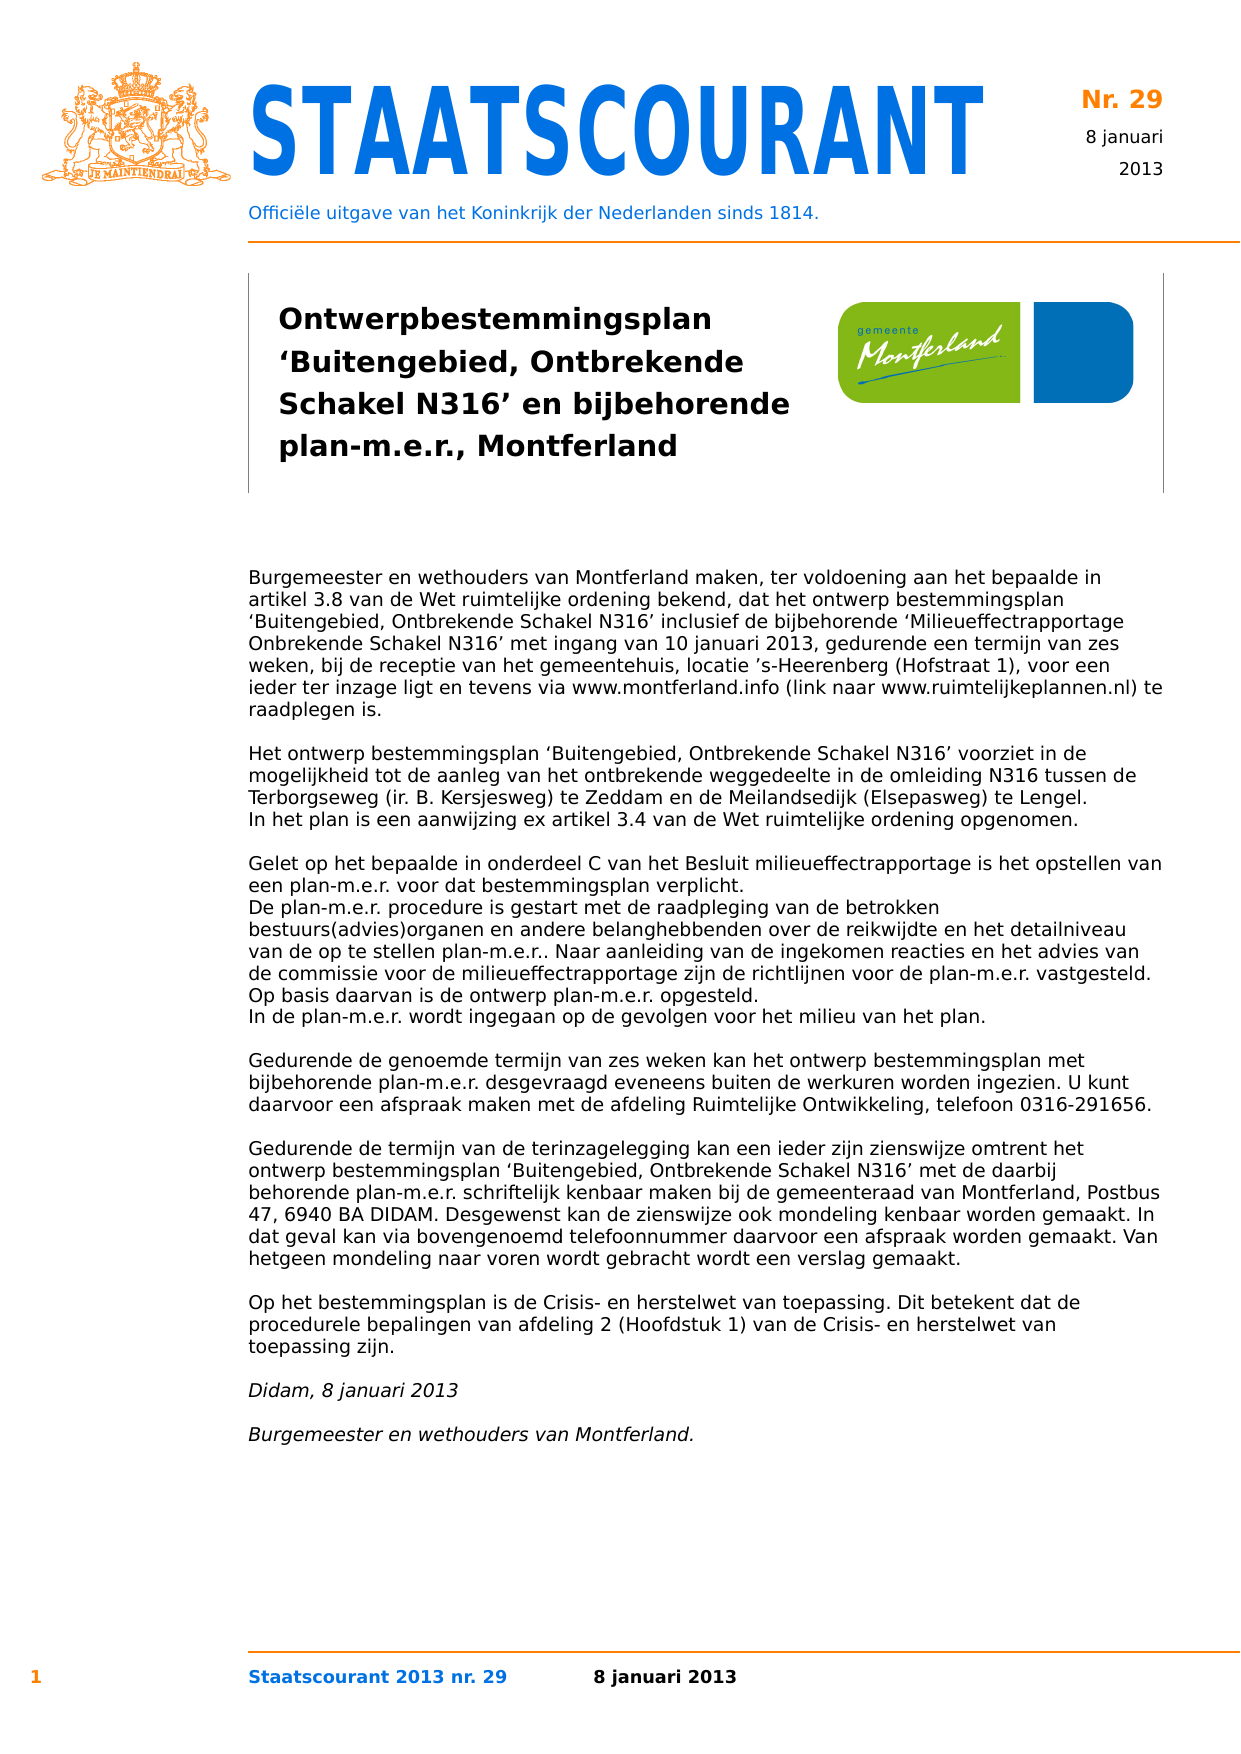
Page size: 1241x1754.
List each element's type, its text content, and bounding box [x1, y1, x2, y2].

text Gelet op het bepaalde in onderdeel C van het Besluit milieueffectrapportage is het opstellen van een plan-m.e.r. voor dat bestemmingsplan verplicht. [248, 853, 1163, 897]
text De plan-m.e.r. procedure is gestart met de raadpleging van de betrokken bestuurs(advies)organen en andere belanghebbenden over de reikwijdte en het detailniveau van de op te stellen plan-m.e.r.. Naar aanleiding van de ingekomen reacties en het advies van de commissie voor de milieueffectrapportage zijn de richtlijnen voor de plan-m.e.r. vastgesteld. Op basis daarvan is de ontwerp plan-m.e.r. opgesteld. [248, 897, 1163, 1006]
text Burgemeester en wethouders van Montferland. [248, 1423, 1163, 1446]
table_header STAATSCOURANT [248, 62, 998, 203]
text Op het bestemmingsplan is de Crisis- en herstelwet van toepassing. Dit betekent dat de procedurele bepalingen van afdeling 2 (Hoofdstuk 1) van de Crisis- en herstelwet van toepassing zijn. [248, 1292, 1163, 1358]
picture [41, 62, 231, 186]
table_cell 8 januari [998, 121, 1240, 153]
text Burgemeester en wethouders van Montferland maken, ter voldoening aan het bepaalde in artikel 3.8 van de Wet ruimtelijke ordening bekend, dat het ontwerp bestemmingsplan ‘Buitengebied, Ontbrekende Schakel N316’ inclusief de bijbehorende ‘Milieueffectrapportage Onbrekende Schakel N316’ met ingang van 10 januari 2013, gedurende een termijn van zes weken, bij de receptie van het gemeentehuis, locatie ’s-Heerenberg (Hofstraat 1), voor een ieder ter inzage ligt en tevens via www.montferland.info (link naar www.ruimtelijkeplannen.nl) te raadplegen is. [248, 567, 1163, 721]
table_cell 2013 [998, 153, 1240, 203]
table_cell Officiële uitgave van het Koninkrijk der Nederlanden sinds 1814. [248, 203, 1240, 241]
text Didam, 8 januari 2013 [248, 1380, 1163, 1402]
text Het ontwerp bestemmingsplan ‘Buitengebied, Ontbrekende Schakel N316’ voorziet in de mogelijkheid tot de aanleg van het ontbrekende weggedeelte in de omleiding N316 tussen de Terborgseweg (ir. B. Kersjesweg) te Zeddam en de Meilandsedijk (Elsepasweg) te Lengel. [248, 743, 1163, 809]
text Gedurende de termijn van de terinzagelegging kan een ieder zijn zienswijze omtrent het ontwerp bestemmingsplan ‘Buitengebied, Ontbrekende Schakel N316’ met de daarbij behorende plan-m.e.r. schriftelijk kenbaar maken bij de gemeenteraad van Montferland, Postbus 47, 6940 BA DIDAM. Desgewenst kan de zienswijze ook mondeling kenbaar worden gemaakt. In dat geval kan via bovengenoemd telefoonnummer daarvoor een afspraak worden gemaakt. Van hetgeen mondeling naar voren wordt gebracht wordt een verslag gemaakt. [248, 1138, 1163, 1270]
table_header [25, 62, 248, 241]
picture [838, 302, 1134, 403]
text Gedurende de genoemde termijn van zes weken kan het ontwerp bestemmingsplan met bijbehorende plan-m.e.r. desgevraagd eveneens buiten de werkuren worden ingezien. U kunt daarvoor een afspraak maken met de afdeling Ruimtelijke Ontwikkeling, telefoon 0316-291656. [248, 1050, 1163, 1116]
subtitle Ontwerpbestemmingsplan ‘Buitengebied, Ontbrekende Schakel N316’ en bijbehorende plan-m.e.r., Montferland [249, 273, 1163, 493]
text In de plan-m.e.r. wordt ingegaan op de gevolgen voor het milieu van het plan. [248, 1006, 1163, 1028]
text In het plan is een aanwijzing ex artikel 3.4 van de Wet ruimtelijke ordening opgenomen. [248, 809, 1163, 831]
table_header Nr. 29 [998, 62, 1240, 121]
